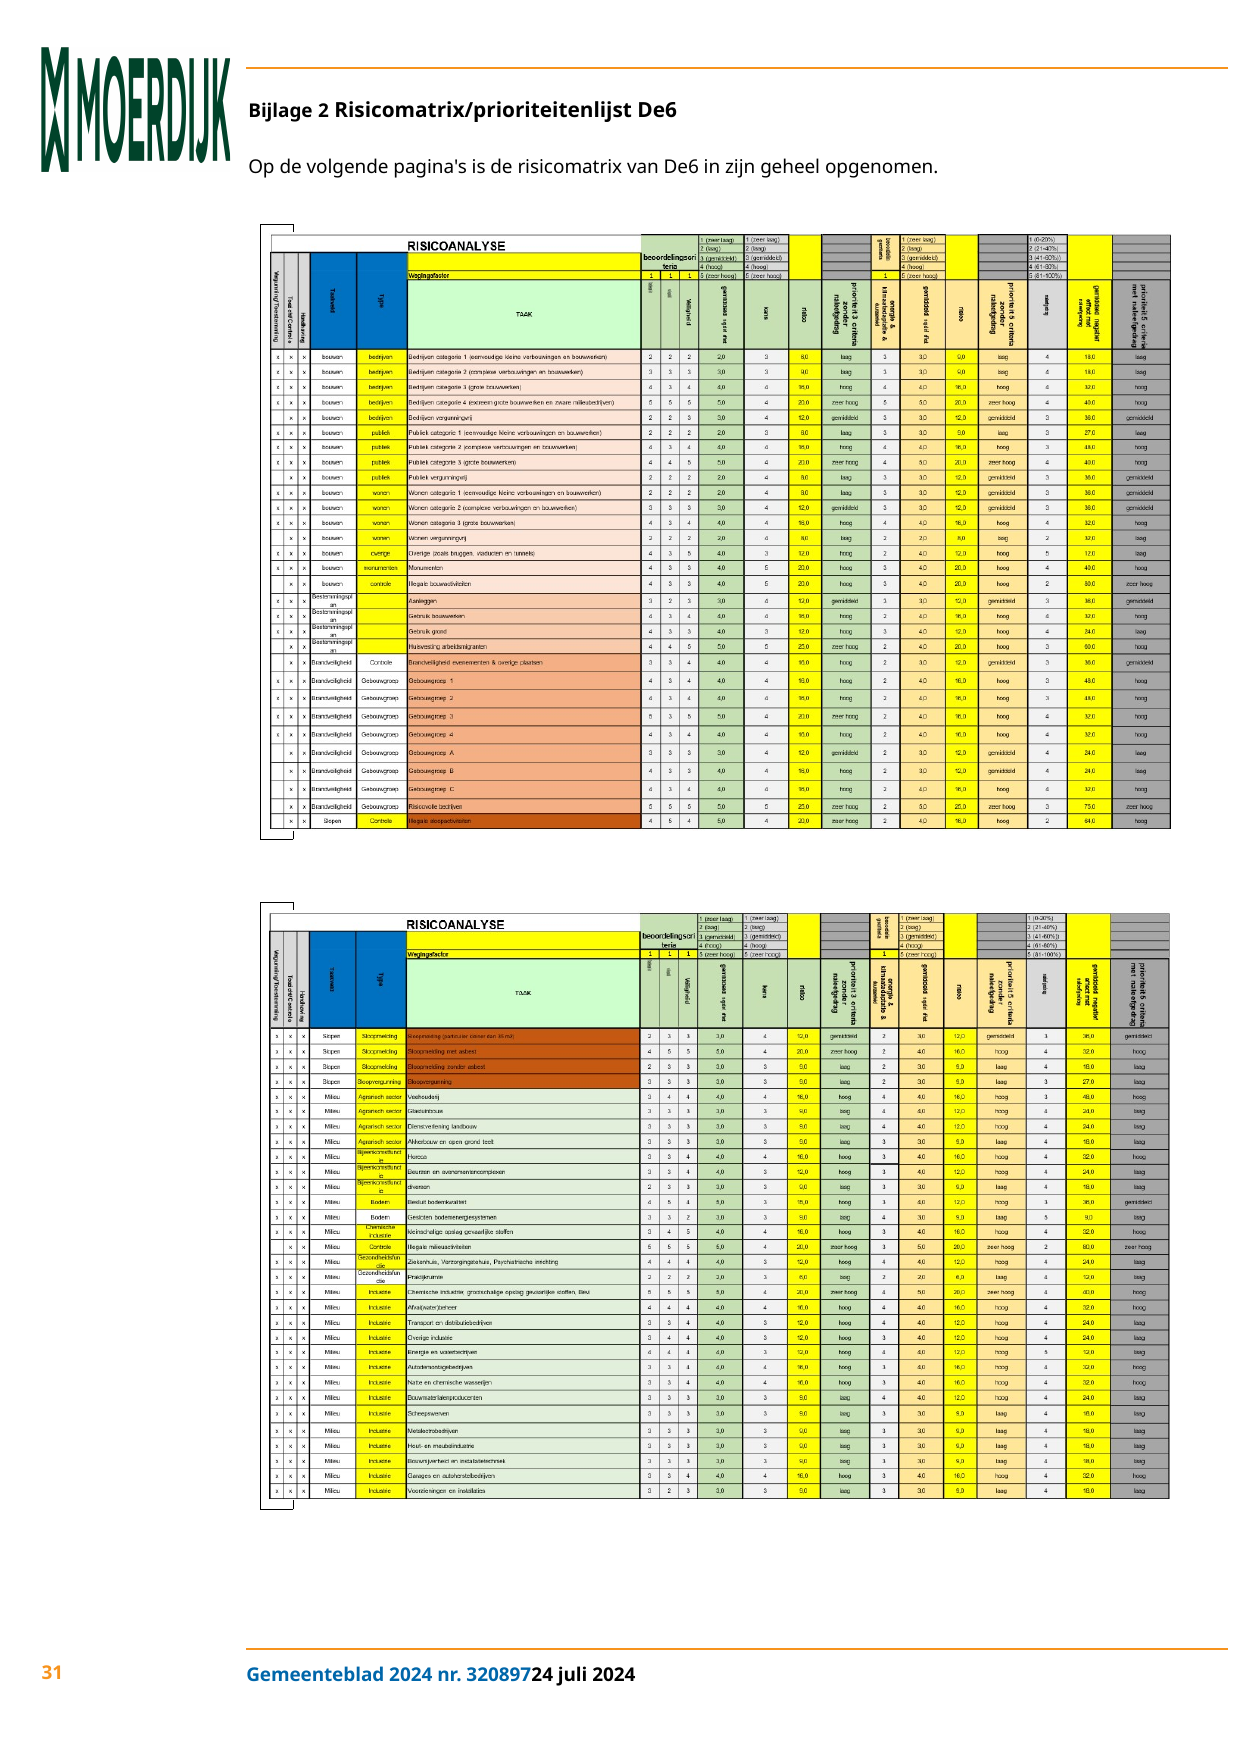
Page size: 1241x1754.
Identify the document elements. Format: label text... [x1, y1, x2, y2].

picture [41, 47, 231, 172]
picture [268, 910, 1173, 1500]
text Bijlage 2 Risicomatrix/prioriteitenlijst De6 [248, 95, 1152, 123]
picture [268, 232, 1173, 831]
text Op de volgende pagina's is de risicomatrix van De6 in zijn geheel opgenomen. [248, 153, 1152, 179]
